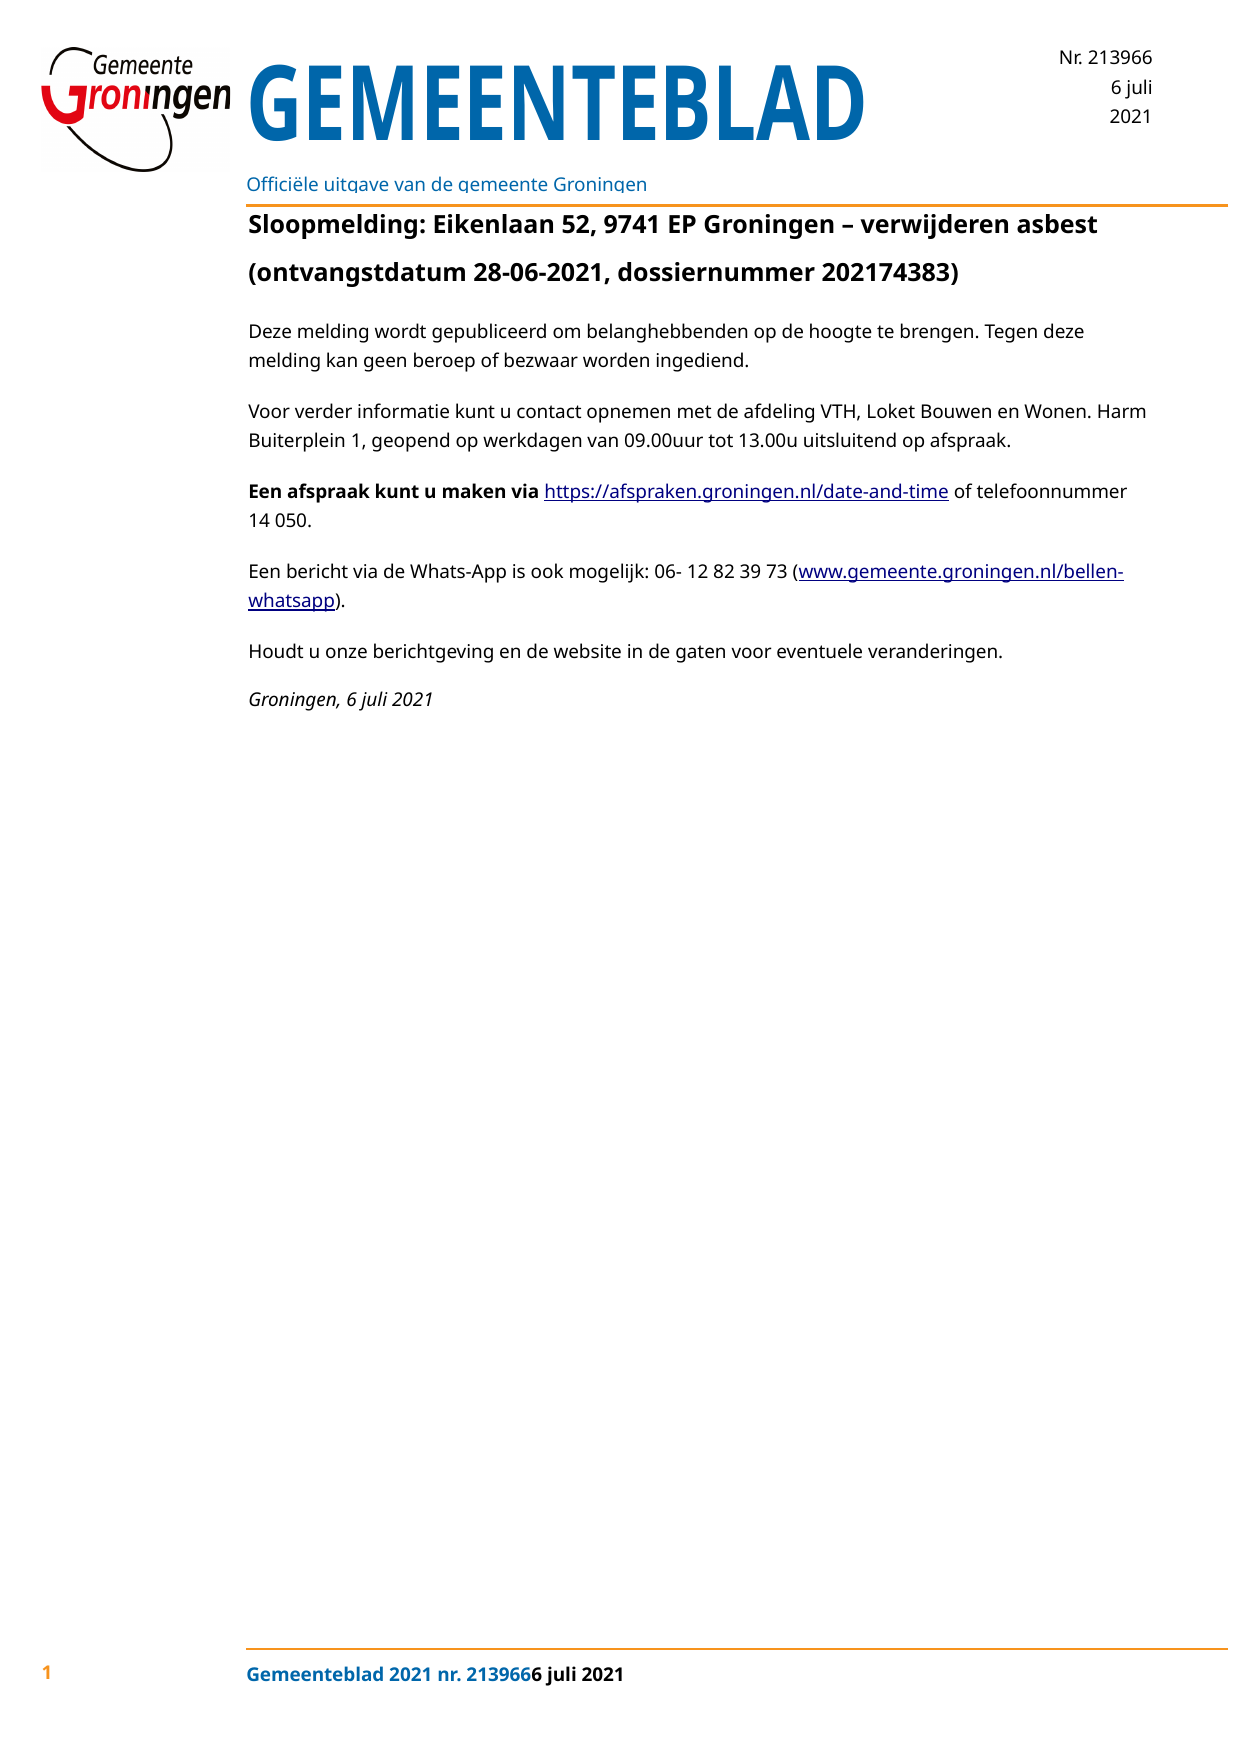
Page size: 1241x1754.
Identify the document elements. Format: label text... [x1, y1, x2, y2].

text Een bericht via de Whats-App is ook mogelijk: 06- 12 82 39 73 (www.gemeente.groningen.nl/bellen-whatsapp). [248, 558, 1152, 613]
text Sloopmelding: Eikenlaan 52, 9741 EP Groningen – verwijderen asbest (ontvangstdatum 28-06-2021, dossiernummer 202174383) [248, 207, 1152, 288]
text Deze melding wordt gepubliceerd om belanghebbenden op de hoogte te brengen. Tegen deze melding kan geen beroep of bezwaar worden ingediend. [248, 318, 1152, 373]
text Een afspraak kunt u maken via https://afspraken.groningen.nl/date-and-time of telefoonnummer 14 050. [248, 478, 1152, 533]
picture [41, 47, 231, 172]
text Houdt u onze berichtgeving en de website in de gaten voor eventuele veranderingen. [248, 638, 1152, 664]
text Voor verder informatie kunt u contact opnemen met de afdeling VTH, Loket Bouwen en Wonen. Harm Buiterplein 1, geopend op werkdagen van 09.00uur tot 13.00u uitsluitend op afspraak. [248, 398, 1152, 453]
text Groningen, 6 juli 2021 [248, 686, 1152, 711]
